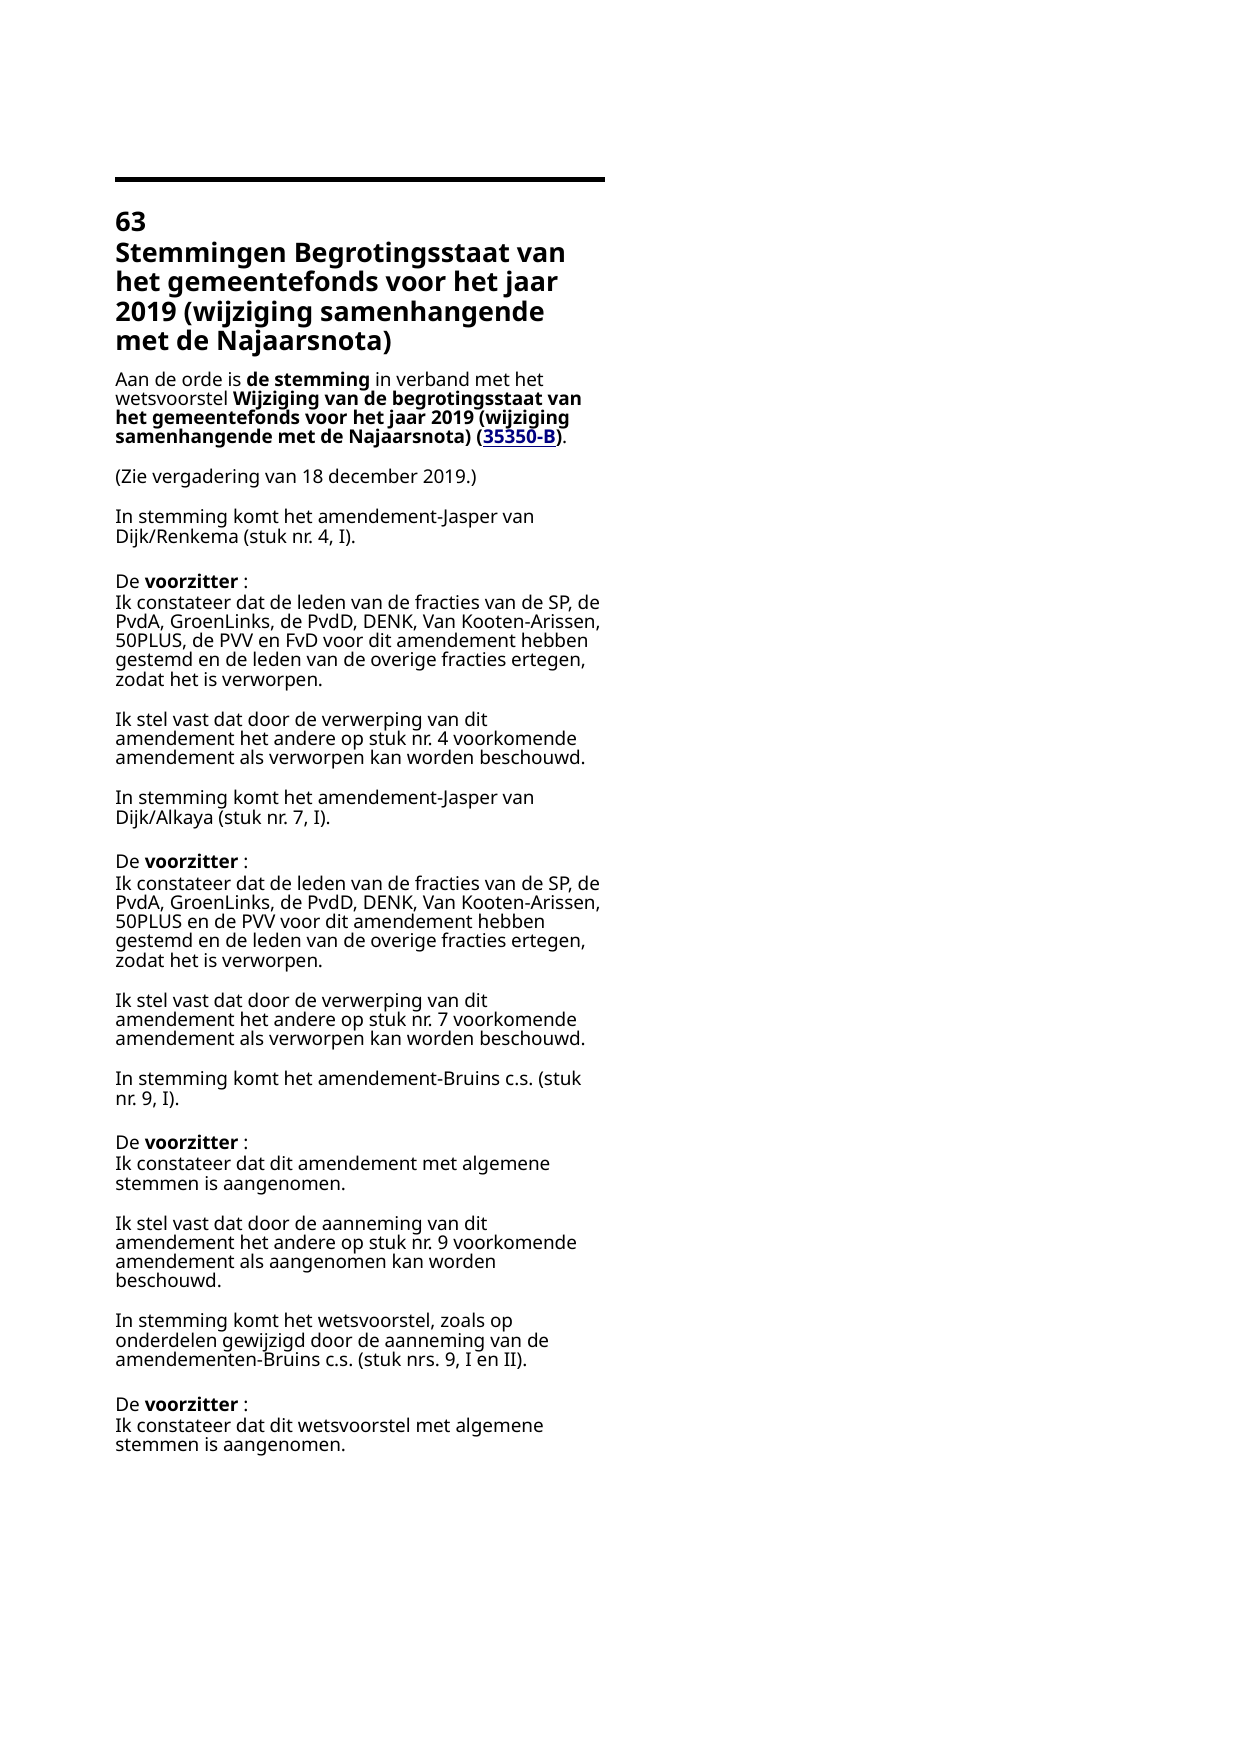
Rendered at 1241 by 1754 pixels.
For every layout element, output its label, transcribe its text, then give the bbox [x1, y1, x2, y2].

text In stemming komt het wetsvoorstel, zoals op onderdelen gewijzigd door de aanneming van de amendementen-Bruins c.s. (stuk nrs. 9, I en II). [115, 1312, 605, 1370]
text Aan de orde is de stemming in verband met het wetsvoorstel Wijziging van de begrotingsstaat van het gemeentefonds voor het jaar 2019 (wijziging samenhangende met de Najaarsnota) (35350-B). [115, 371, 605, 448]
text De voorzitter : [115, 1391, 605, 1417]
text In stemming komt het amendement-Bruins c.s. (stuk nr. 9, I). [115, 1070, 605, 1109]
text De voorzitter : [115, 1129, 605, 1155]
text Ik constateer dat dit amendement met algemene stemmen is aangenomen. [115, 1155, 605, 1194]
text (Zie vergadering van 18 december 2019.) [115, 468, 605, 488]
text Ik constateer dat de leden van de fracties van de SP, de PvdA, GroenLinks, de PvdD, DENK, Van Kooten-Arissen, 50PLUS en de PVV voor dit amendement hebben gestemd en de leden van de overige fracties ertegen, zodat het is verworpen. [115, 874, 605, 971]
text In stemming komt het amendement-Jasper van Dijk/Renkema (stuk nr. 4, I). [115, 508, 605, 547]
text Ik stel vast dat door de aanneming van dit amendement het andere op stuk nr. 9 voorkomende amendement als aangenomen kan worden beschouwd. [115, 1214, 605, 1292]
text Ik stel vast dat door de verwerping van dit amendement het andere op stuk nr. 7 voorkomende amendement als verworpen kan worden beschouwd. [115, 992, 605, 1049]
text Stemmingen Begrotingsstaat van het gemeentefonds voor het jaar 2019 (wijziging samenhangende met de Najaarsnota) [115, 239, 605, 371]
text De voorzitter : [115, 568, 605, 594]
text De voorzitter : [115, 849, 605, 874]
text 63 [115, 203, 605, 239]
text Ik stel vast dat door de verwerping van dit amendement het andere op stuk nr. 4 voorkomende amendement als verworpen kan worden beschouwd. [115, 711, 605, 768]
text In stemming komt het amendement-Jasper van Dijk/Alkaya (stuk nr. 7, I). [115, 789, 605, 828]
text Ik constateer dat de leden van de fracties van de SP, de PvdA, GroenLinks, de PvdD, DENK, Van Kooten-Arissen, 50PLUS, de PVV en FvD voor dit amendement hebben gestemd en de leden van de overige fracties ertegen, zodat het is verworpen. [115, 594, 605, 690]
text Ik constateer dat dit wetsvoorstel met algemene stemmen is aangenomen. [115, 1417, 605, 1455]
